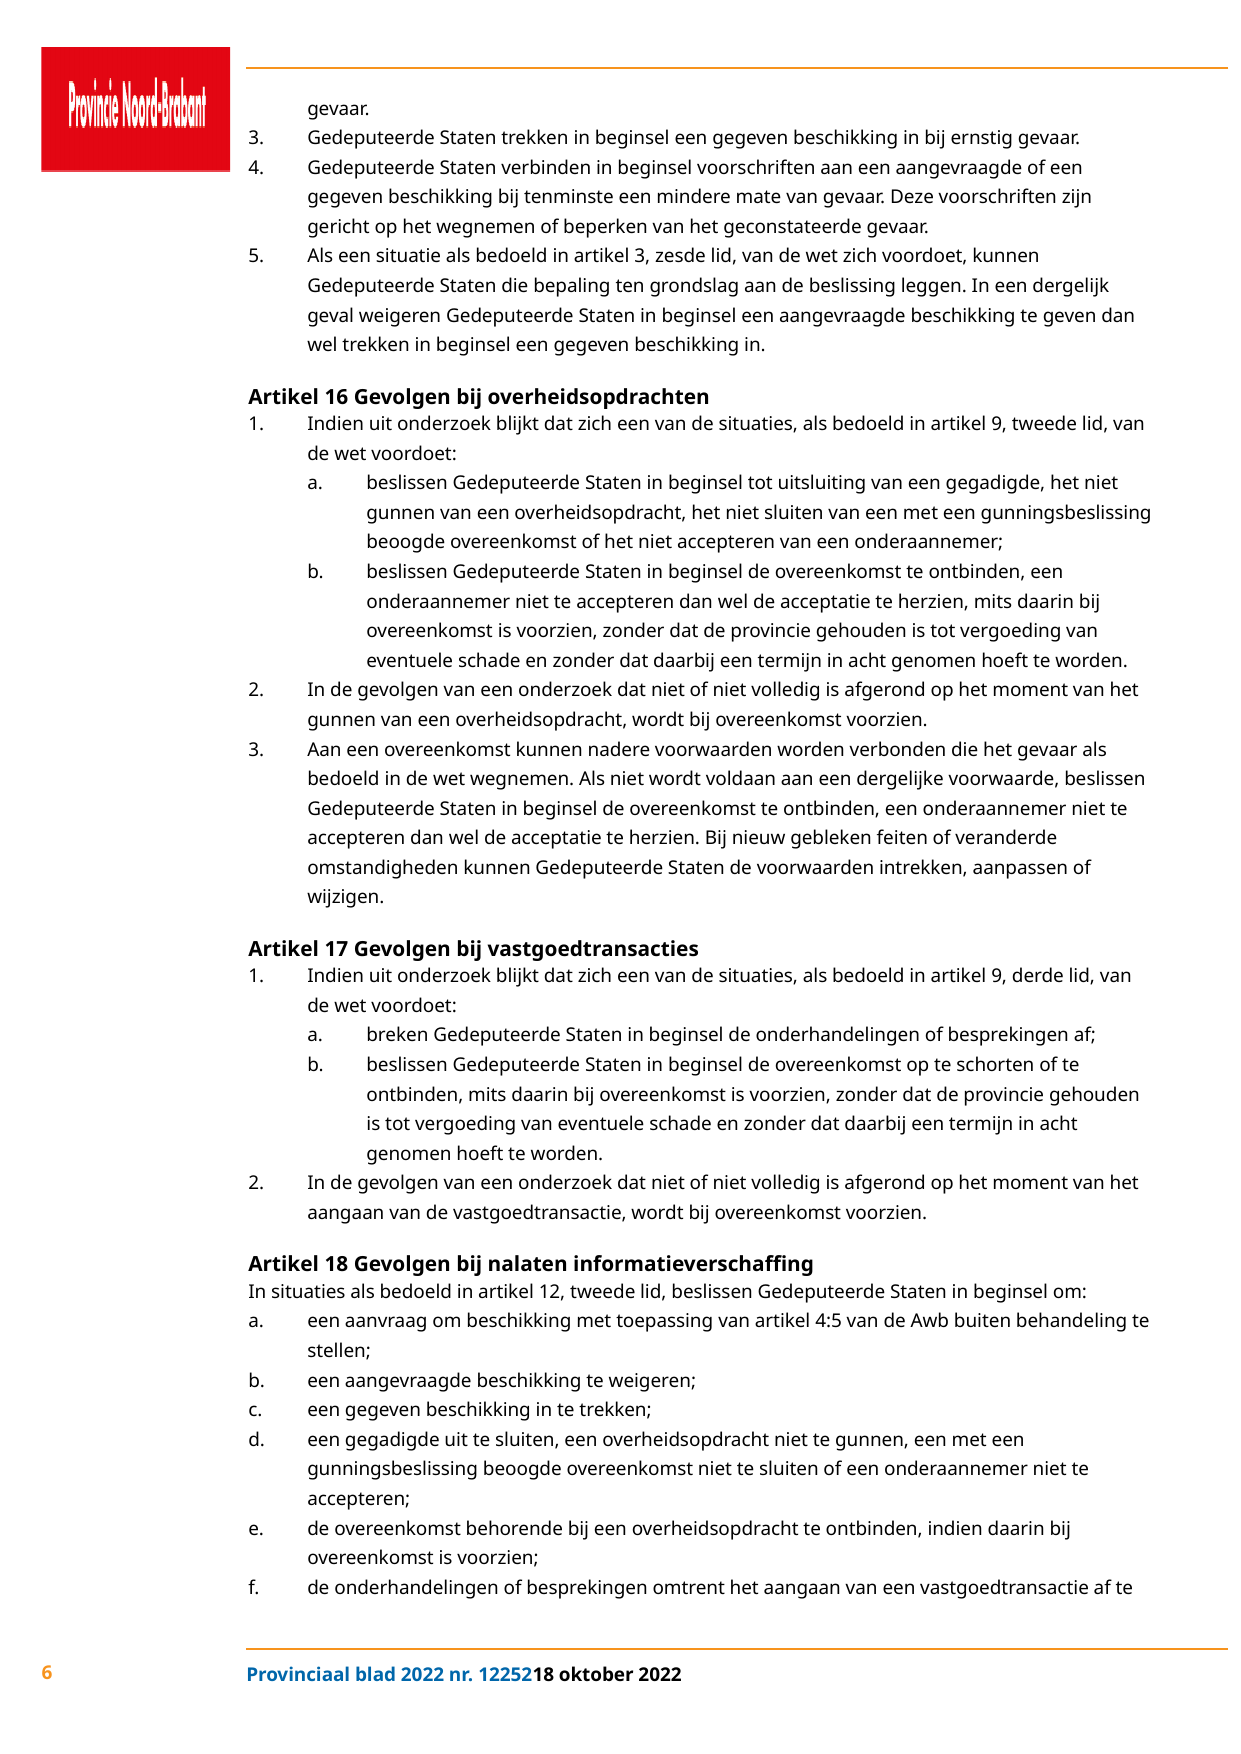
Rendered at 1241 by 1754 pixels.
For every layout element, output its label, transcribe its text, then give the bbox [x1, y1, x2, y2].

list Als een situatie als bedoeld in artikel 3, zesde lid, van de wet zich voordoet, kunnen Gedeputeerde Staten die bepaling ten grondslag aan de beslissing leggen. In een dergelijk geval weigeren Gedeputeerde Staten in beginsel een aangevraagde beschikking te geven dan wel trekken in beginsel een gegeven beschikking in. [248, 243, 1152, 357]
list een gegeven beschikking in te trekken; [248, 1396, 1152, 1422]
list Indien uit onderzoek blijkt dat zich een van de situaties, als bedoeld in artikel 9, tweede lid, van de wet voordoet: [248, 410, 1152, 466]
text Artikel 17 Gevolgen bij vastgoedtransacties [248, 934, 1152, 962]
list Aan een overeenkomst kunnen nadere voorwaarden worden verbonden die het gevaar als bedoeld in de wet wegnemen. Als niet wordt voldaan aan een dergelijke voorwaarde, beslissen Gedeputeerde Staten in beginsel de overeenkomst te ontbinden, een onderaannemer niet te accepteren dan wel de acceptatie te herzien. Bij nieuw gebleken feiten of veranderde omstandigheden kunnen Gedeputeerde Staten de voorwaarden intrekken, aanpassen of wijzigen. [248, 736, 1152, 909]
list beslissen Gedeputeerde Staten in beginsel tot uitsluiting van een gegadigde, het niet gunnen van een overheidsopdracht, het niet sluiten van een met een gunningsbeslissing beoogde overeenkomst of het niet accepteren van een onderaannemer; [307, 469, 1152, 554]
text Artikel 18 Gevolgen bij nalaten informatieverschaffing [248, 1249, 1152, 1278]
text Artikel 16 Gevolgen bij overheidsopdrachten [248, 382, 1152, 410]
list Gedeputeerde Staten trekken in beginsel een gegeven beschikking in bij ernstig gevaar. [248, 124, 1152, 150]
list Indien uit onderzoek blijkt dat zich een van de situaties, als bedoeld in artikel 9, derde lid, van de wet voordoet: [248, 962, 1152, 1018]
list Gedeputeerde Staten verbinden in beginsel voorschriften aan een aangevraagde of een gegeven beschikking bij tenminste een mindere mate van gevaar. Deze voorschriften zijn gericht op het wegnemen of beperken van het geconstateerde gevaar. [248, 154, 1152, 239]
list beslissen Gedeputeerde Staten in beginsel de overeenkomst op te schorten of te ontbinden, mits daarin bij overeenkomst is voorzien, zonder dat de provincie gehouden is tot vergoeding van eventuele schade en zonder dat daarbij een termijn in acht genomen hoeft te worden. [307, 1051, 1152, 1166]
list de onderhandelingen of besprekingen omtrent het aangaan van een vastgoedtransactie af te [248, 1574, 1152, 1599]
picture [41, 47, 231, 172]
list beslissen Gedeputeerde Staten in beginsel de overeenkomst te ontbinden, een onderaannemer niet te accepteren dan wel de acceptatie te herzien, mits daarin bij overeenkomst is voorzien, zonder dat de provincie gehouden is tot vergoeding van eventuele schade en zonder dat daarbij een termijn in acht genomen hoeft te worden. [307, 558, 1152, 673]
text In situaties als bedoeld in artikel 12, tweede lid, beslissen Gedeputeerde Staten in beginsel om: [248, 1278, 1152, 1304]
list gevaar. [248, 95, 1152, 121]
list breken Gedeputeerde Staten in beginsel de onderhandelingen of besprekingen af; [307, 1022, 1152, 1047]
list In de gevolgen van een onderzoek dat niet of niet volledig is afgerond op het moment van het gunnen van een overheidsopdracht, wordt bij overeenkomst voorzien. [248, 677, 1152, 732]
list een gegadigde uit te sluiten, een overheidsopdracht niet te gunnen, een met een gunningsbeslissing beoogde overeenkomst niet te sluiten of een onderaannemer niet te accepteren; [248, 1426, 1152, 1511]
list In de gevolgen van een onderzoek dat niet of niet volledig is afgerond op het moment van het aangaan van de vastgoedtransactie, wordt bij overeenkomst voorzien. [248, 1169, 1152, 1225]
list een aangevraagde beschikking te weigeren; [248, 1367, 1152, 1392]
list de overeenkomst behorende bij een overheidsopdracht te ontbinden, indien daarin bij overeenkomst is voorzien; [248, 1515, 1152, 1570]
list een aanvraag om beschikking met toepassing van artikel 4:5 van de Awb buiten behandeling te stellen; [248, 1308, 1152, 1363]
